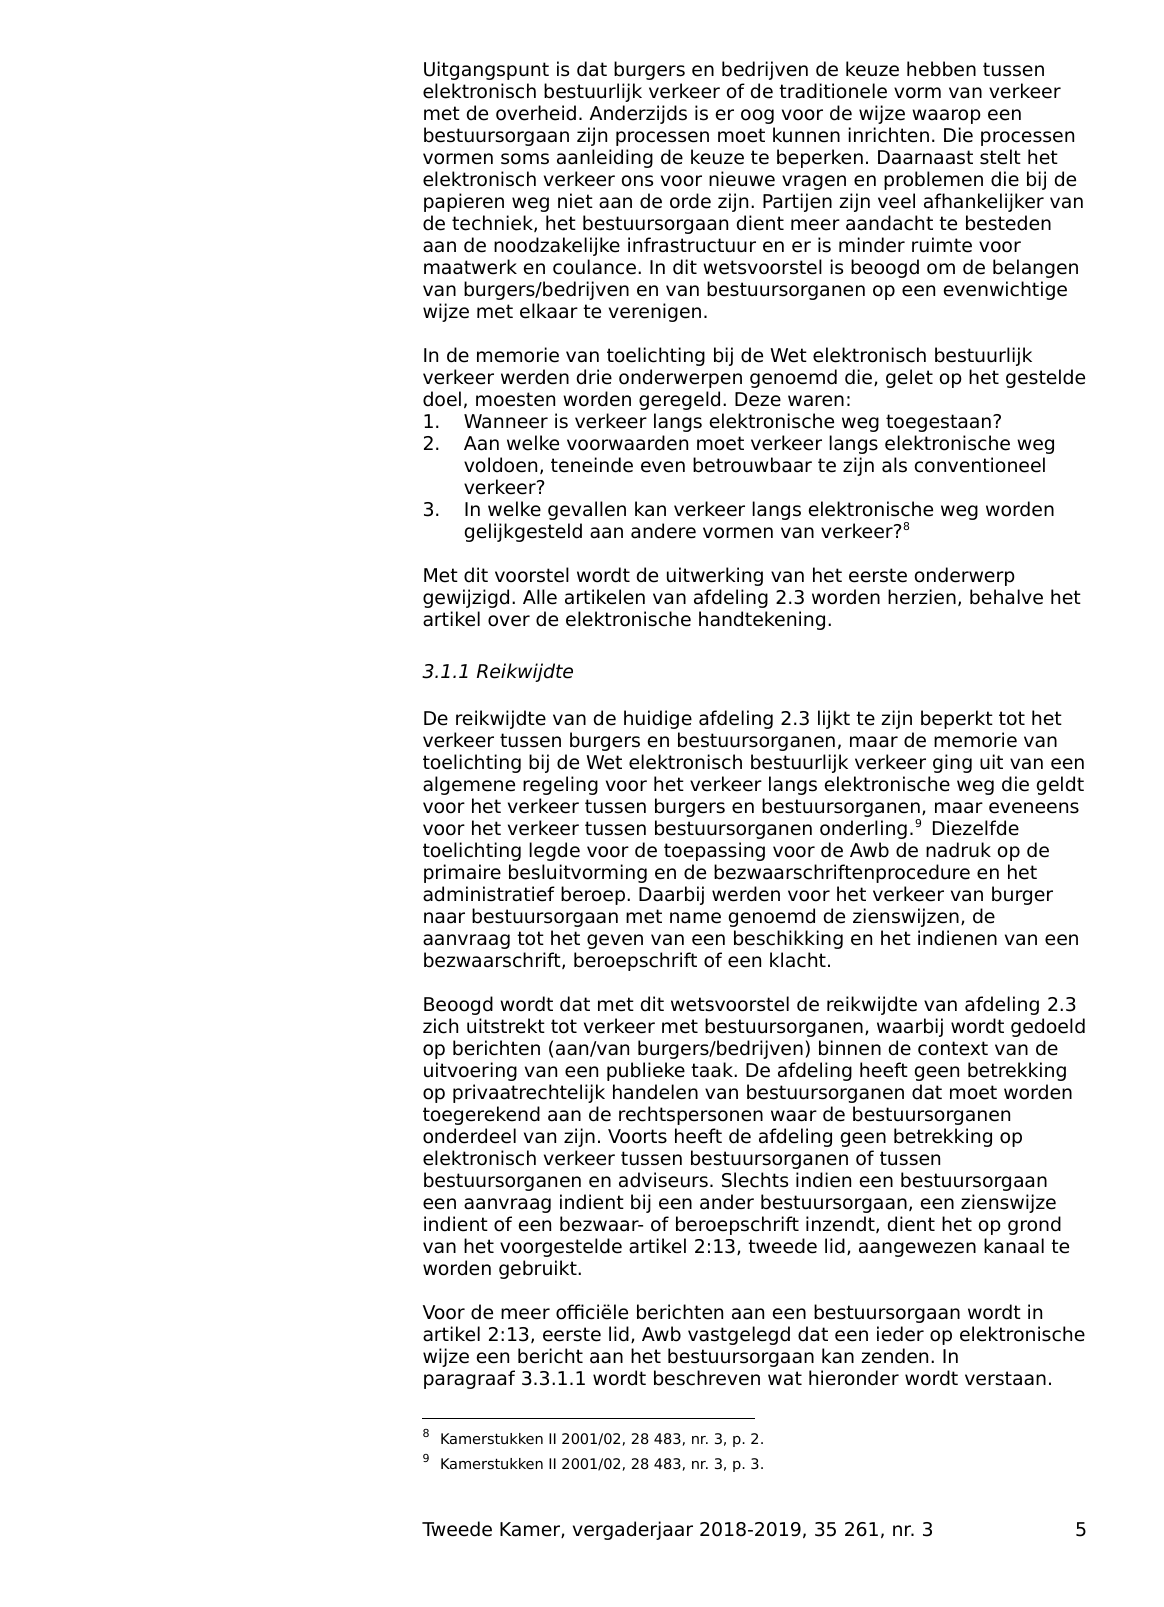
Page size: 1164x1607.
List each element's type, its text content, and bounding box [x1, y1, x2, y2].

text Kamerstukken II 2001/02, 28 483, nr. 3, p. 2. [422, 1427, 1087, 1449]
text In de memorie van toelichting bij de Wet elektronisch bestuurlijk verkeer werden drie onderwerpen genoemd die, gelet op het gestelde doel, moesten worden geregeld. Deze waren: [422, 345, 1087, 411]
subtitle 3.1.1 Reikwijdte [422, 661, 1087, 683]
text Met dit voorstel wordt de uitwerking van het eerste onderwerp gewijzigd. Alle artikelen van afdeling 2.3 worden herzien, behalve het artikel over de elektronische handtekening. [422, 565, 1087, 631]
text Beoogd wordt dat met dit wetsvoorstel de reikwijdte van afdeling 2.3 zich uitstrekt tot verkeer met bestuursorganen, waarbij wordt gedoeld op berichten (aan/van burgers/bedrijven) binnen de context van de uitvoering van een publieke taak. De afdeling heeft geen betrekking op privaatrechtelijk handelen van bestuursorganen dat moet worden toegerekend aan de rechtspersonen waar de bestuursorganen onderdeel van zijn. Voorts heeft de afdeling geen betrekking op elektronisch verkeer tussen bestuursorganen of tussen bestuursorganen en adviseurs. Slechts indien een bestuursorgaan een aanvraag indient bij een ander bestuursorgaan, een zienswijze indient of een bezwaar- of beroepschrift inzendt, dient het op grond van het voorgestelde artikel 2:13, tweede lid, aangewezen kanaal te worden gebruikt. [422, 994, 1087, 1279]
text 2. Aan welke voorwaarden moet verkeer langs elektronische weg voldoen, teneinde even betrouwbaar te zijn als conventioneel verkeer? [422, 433, 1087, 499]
text De reikwijdte van de huidige afdeling 2.3 lijkt te zijn beperkt tot het verkeer tussen burgers en bestuursorganen, maar de memorie van toelichting bij de Wet elektronisch bestuurlijk verkeer ging uit van een algemene regeling voor het verkeer langs elektronische weg die geldt voor het verkeer tussen burgers en bestuursorganen, maar eveneens voor het verkeer tussen bestuursorganen onderling. Diezelfde toelichting legde voor de toepassing voor de Awb de nadruk op de primaire besluitvorming en de bezwaarschriftenprocedure en het administratief beroep. Daarbij werden voor het verkeer van burger naar bestuursorgaan met name genoemd de zienswijzen, de aanvraag tot het geven van een beschikking en het indienen van een bezwaarschrift, beroepschrift of een klacht. [422, 708, 1087, 972]
text Kamerstukken II 2001/02, 28 483, nr. 3, p. 3. [422, 1452, 1087, 1474]
text 1. Wanneer is verkeer langs elektronische weg toegestaan? [422, 411, 1087, 433]
text Voor de meer officiële berichten aan een bestuursorgaan wordt in artikel 2:13, eerste lid, Awb vastgelegd dat een ieder op elektronische wijze een bericht aan het bestuursorgaan kan zenden. In paragraaf 3.3.1.1 wordt beschreven wat hieronder wordt verstaan. [422, 1302, 1087, 1390]
text Uitgangspunt is dat burgers en bedrijven de keuze hebben tussen elektronisch bestuurlijk verkeer of de traditionele vorm van verkeer met de overheid. Anderzijds is er oog voor de wijze waarop een bestuursorgaan zijn processen moet kunnen inrichten. Die processen vormen soms aanleiding de keuze te beperken. Daarnaast stelt het elektronisch verkeer ons voor nieuwe vragen en problemen die bij de papieren weg niet aan de orde zijn. Partijen zijn veel afhankelijker van de techniek, het bestuursorgaan dient meer aandacht te besteden aan de noodzakelijke infrastructuur en er is minder ruimte voor maatwerk en coulance. In dit wetsvoorstel is beoogd om de belangen van burgers/bedrijven en van bestuursorganen op een evenwichtige wijze met elkaar te verenigen. [422, 59, 1087, 323]
text 3. In welke gevallen kan verkeer langs elektronische weg worden gelijkgesteld aan andere vormen van verkeer? [422, 499, 1087, 543]
